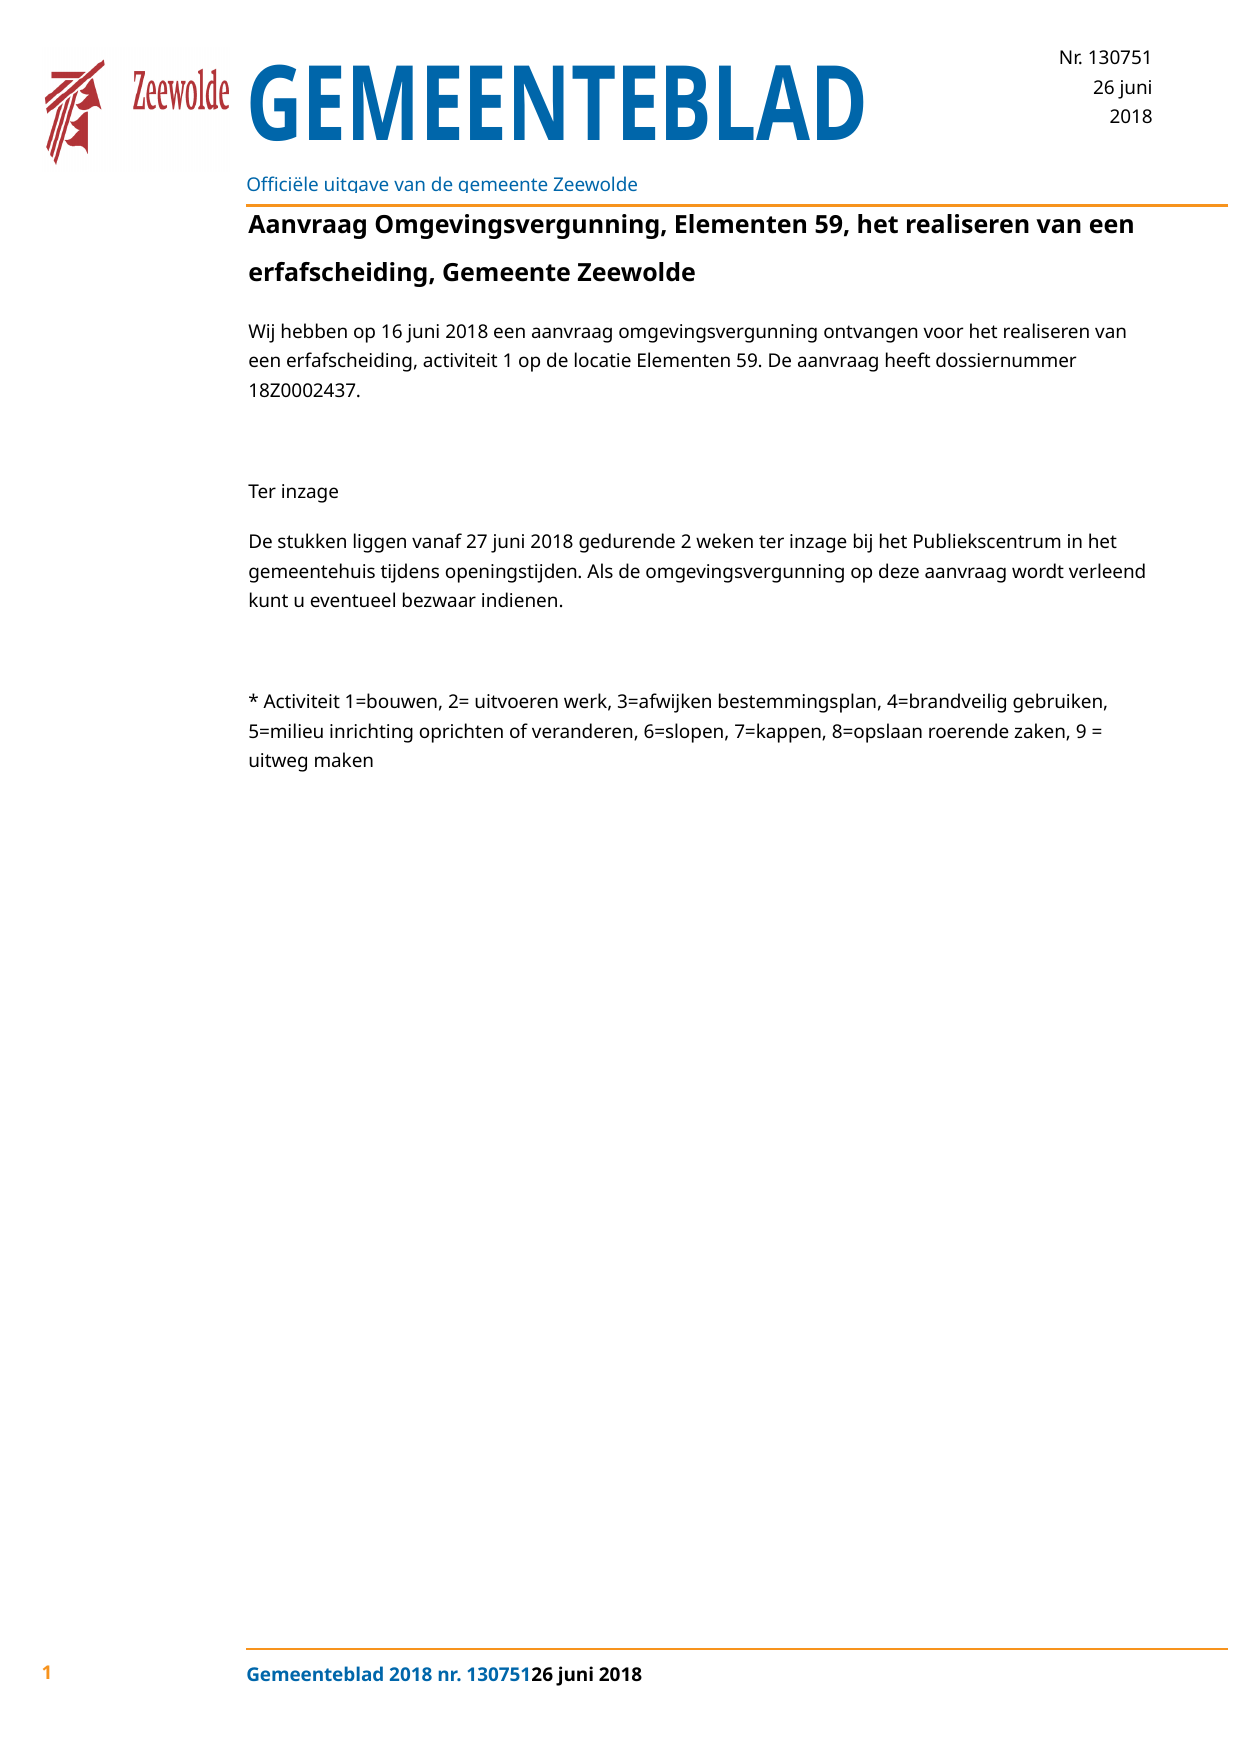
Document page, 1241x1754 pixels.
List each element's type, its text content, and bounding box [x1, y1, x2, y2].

picture [41, 47, 231, 172]
text Wij hebben op 16 juni 2018 een aanvraag omgevingsvergunning ontvangen voor het realiseren van een erfafscheiding, activiteit 1 op de locatie Elementen 59. De aanvraag heeft dossiernummer 18Z0002437. [248, 318, 1152, 403]
text Ter inzage [248, 478, 1152, 504]
text De stukken liggen vanaf 27 juni 2018 gedurende 2 weken ter inzage bij het Publiekscentrum in het gemeentehuis tijdens openingstijden. Als de omgevingsvergunning op deze aanvraag wordt verleend kunt u eventueel bezwaar indienen. [248, 528, 1152, 613]
text * Activiteit 1=bouwen, 2= uitvoeren werk, 3=afwijken bestemmingsplan, 4=brandveilig gebruiken, 5=milieu inrichting oprichten of veranderen, 6=slopen, 7=kappen, 8=opslaan roerende zaken, 9 = uitweg maken [248, 688, 1152, 773]
text Aanvraag Omgevingsvergunning, Elementen 59, het realiseren van een erfafscheiding, Gemeente Zeewolde [248, 207, 1152, 288]
